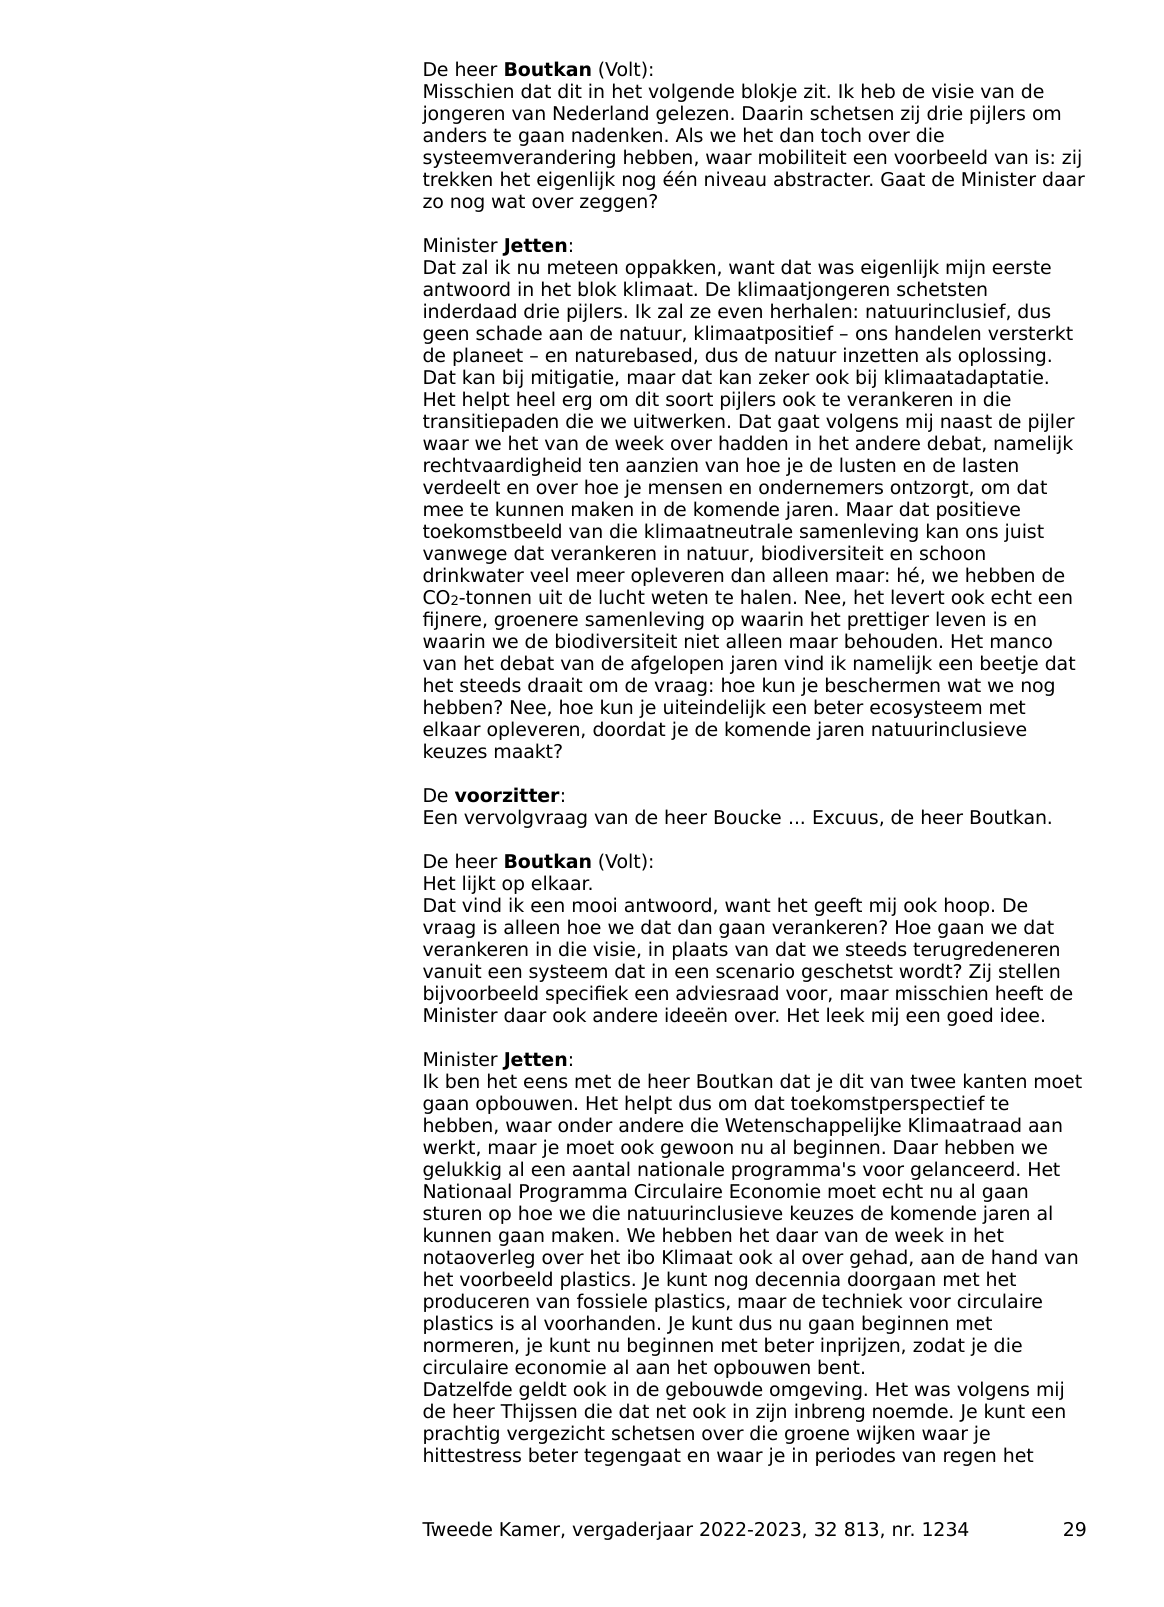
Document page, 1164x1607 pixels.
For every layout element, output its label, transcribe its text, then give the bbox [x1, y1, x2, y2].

text Het lijkt op elkaar. [422, 873, 1087, 895]
text Misschien dat dit in het volgende blokje zit. Ik heb de visie van de jongeren van Nederland gelezen. Daarin schetsen zij drie pijlers om anders te gaan nadenken. Als we het dan toch over die systeemverandering hebben, waar mobiliteit een voorbeeld van is: zij trekken het eigenlijk nog één niveau abstracter. Gaat de Minister daar zo nog wat over zeggen? [422, 81, 1087, 213]
text Ik ben het eens met de heer Boutkan dat je dit van twee kanten moet gaan opbouwen. Het helpt dus om dat toekomstperspectief te hebben, waar onder andere die Wetenschappelijke Klimaatraad aan werkt, maar je moet ook gewoon nu al beginnen. Daar hebben we gelukkig al een aantal nationale programma's voor gelanceerd. Het Nationaal Programma Circulaire Economie moet echt nu al gaan sturen op hoe we die natuurinclusieve keuzes de komende jaren al kunnen gaan maken. We hebben het daar van de week in het notaoverleg over het ibo Klimaat ook al over gehad, aan de hand van het voorbeeld plastics. Je kunt nog decennia doorgaan met het produceren van fossiele plastics, maar de techniek voor circulaire plastics is al voorhanden. Je kunt dus nu gaan beginnen met normeren, je kunt nu beginnen met beter inprijzen, zodat je die circulaire economie al aan het opbouwen bent. [422, 1071, 1087, 1379]
text De heer Boutkan (Volt): [422, 59, 1087, 81]
text Minister Jetten: [422, 235, 1087, 257]
text Dat zal ik nu meteen oppakken, want dat was eigenlijk mijn eerste antwoord in het blok klimaat. De klimaatjongeren schetsten inderdaad drie pijlers. Ik zal ze even herhalen: natuurinclusief, dus geen schade aan de natuur, klimaatpositief – ons handelen versterkt de planeet – en naturebased, dus de natuur inzetten als oplossing. Dat kan bij mitigatie, maar dat kan zeker ook bij klimaatadaptatie. Het helpt heel erg om dit soort pijlers ook te verankeren in die transitiepaden die we uitwerken. Dat gaat volgens mij naast de pijler waar we het van de week over hadden in het andere debat, namelijk rechtvaardigheid ten aanzien van hoe je de lusten en de lasten verdeelt en over hoe je mensen en ondernemers ontzorgt, om dat mee te kunnen maken in de komende jaren. Maar dat positieve toekomstbeeld van die klimaatneutrale samenleving kan ons juist vanwege dat verankeren in natuur, biodiversiteit en schoon drinkwater veel meer opleveren dan alleen maar: hé, we hebben de CO2-tonnen uit de lucht weten te halen. Nee, het levert ook echt een fijnere, groenere samenleving op waarin het prettiger leven is en waarin we de biodiversiteit niet alleen maar behouden. Het manco van het debat van de afgelopen jaren vind ik namelijk een beetje dat het steeds draait om de vraag: hoe kun je beschermen wat we nog hebben? Nee, hoe kun je uiteindelijk een beter ecosysteem met elkaar opleveren, doordat je de komende jaren natuurinclusieve keuzes maakt? [422, 257, 1087, 763]
text Minister Jetten: [422, 1049, 1087, 1071]
text De heer Boutkan (Volt): [422, 851, 1087, 873]
text De voorzitter: [422, 785, 1087, 807]
text Datzelfde geldt ook in de gebouwde omgeving. Het was volgens mij de heer Thijssen die dat net ook in zijn inbreng noemde. Je kunt een prachtig vergezicht schetsen over die groene wijken waar je hittestress beter tegengaat en waar je in periodes van regen het [422, 1379, 1087, 1467]
text Een vervolgvraag van de heer Boucke ... Excuus, de heer Boutkan. [422, 807, 1087, 829]
text Dat vind ik een mooi antwoord, want het geeft mij ook hoop. De vraag is alleen hoe we dat dan gaan verankeren? Hoe gaan we dat verankeren in die visie, in plaats van dat we steeds terugredeneren vanuit een systeem dat in een scenario geschetst wordt? Zij stellen bijvoorbeeld specifiek een adviesraad voor, maar misschien heeft de Minister daar ook andere ideeën over. Het leek mij een goed idee. [422, 895, 1087, 1027]
